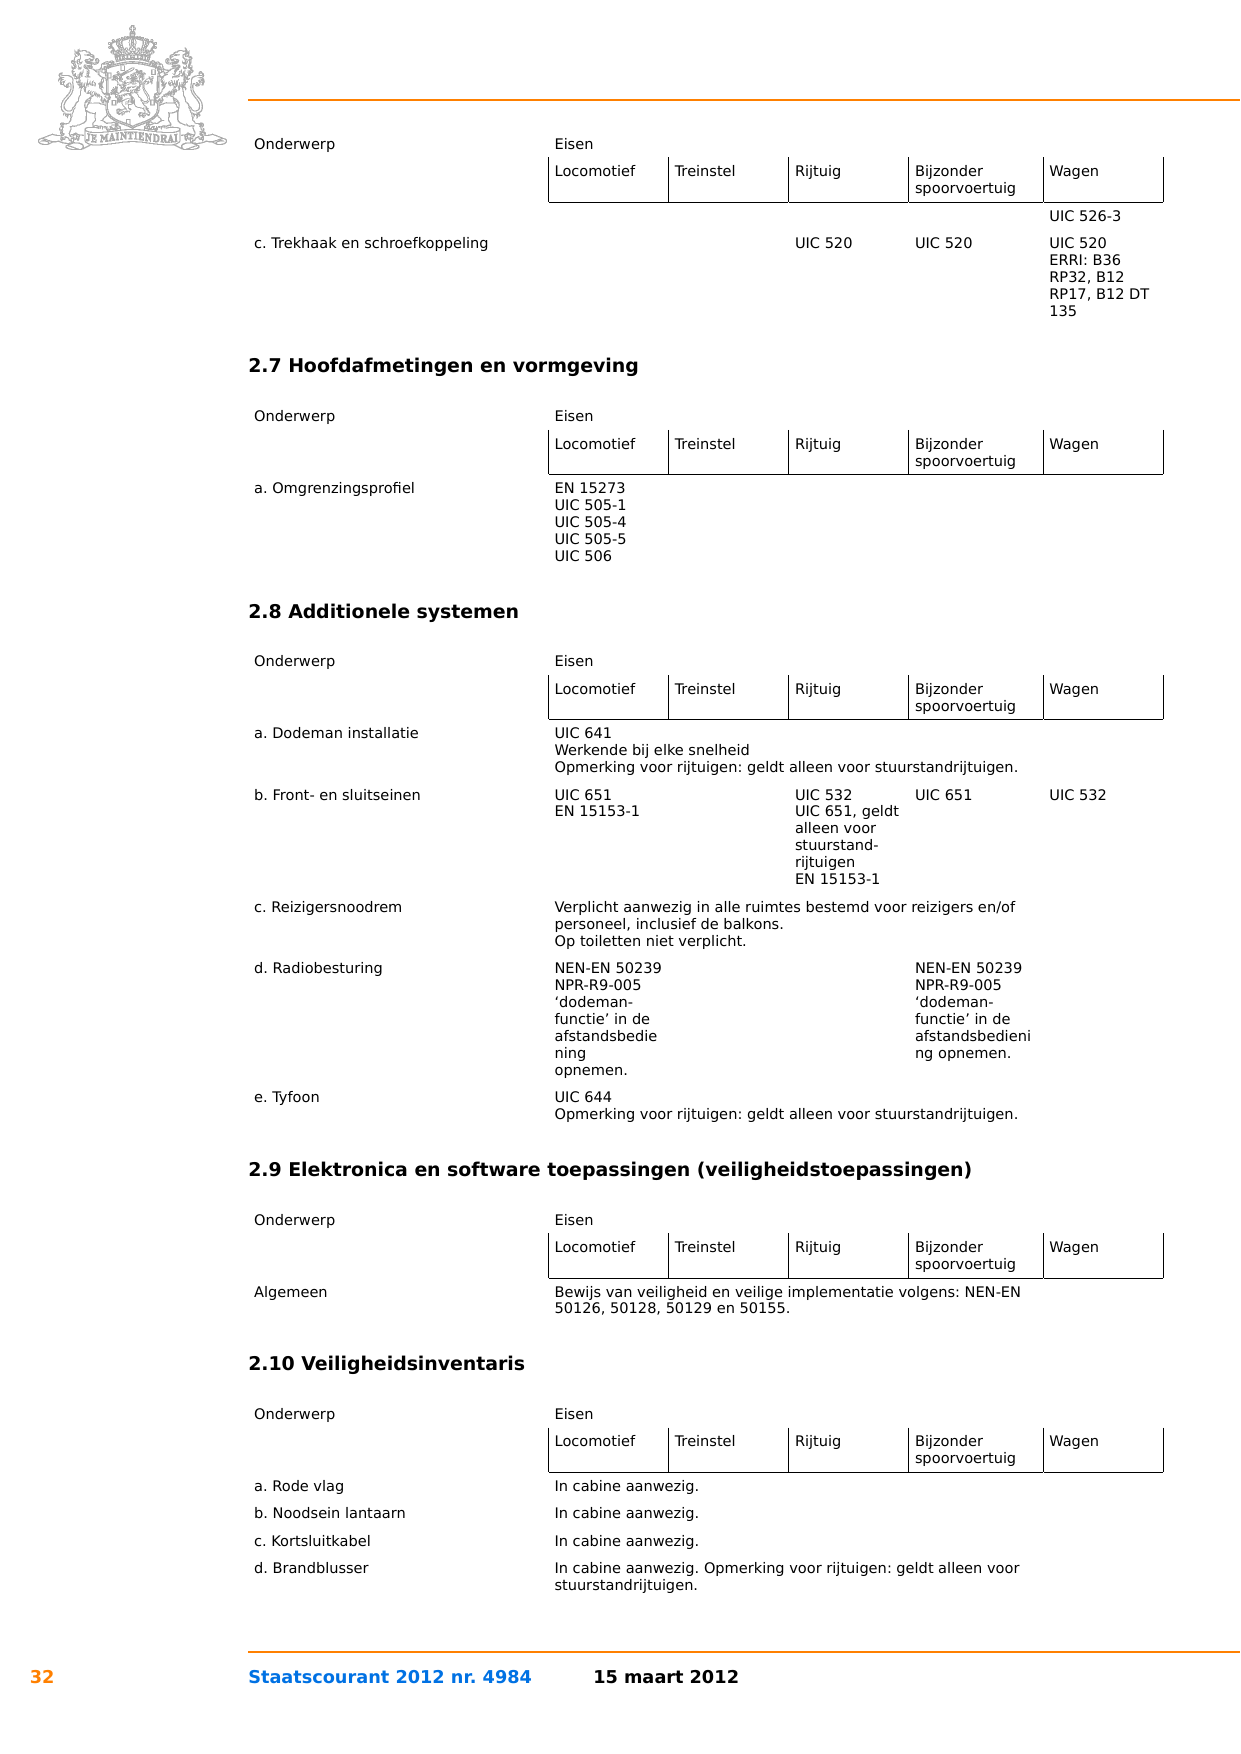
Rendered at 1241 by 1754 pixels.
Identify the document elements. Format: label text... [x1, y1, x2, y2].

table_cell c. Kortsluitkabel [249, 1528, 548, 1554]
table_cell Wagen [1044, 158, 1163, 202]
table_header Onderwerp [249, 649, 548, 719]
table_cell Wagen [1044, 1234, 1163, 1278]
table_cell [669, 230, 788, 324]
table_cell In cabine aanwezig. [549, 1500, 1043, 1527]
table_cell Wagen [1044, 676, 1163, 719]
table_cell Bijzonder spoorvoertuig [909, 1234, 1043, 1278]
table_cell Locomotief [549, 431, 668, 474]
table_header Onderwerp [249, 1207, 548, 1278]
table_cell Algemeen [249, 1279, 548, 1322]
table_header Eisen [549, 1207, 1163, 1233]
table_cell Treinstel [669, 1234, 788, 1278]
table_header Eisen [549, 649, 1163, 675]
subtitle 2.7 Hoofdafmetingen en vormgeving [248, 355, 1163, 377]
table_cell Treinstel [669, 431, 788, 474]
table_cell UIC 520 ERRI: B36 RP32, B12 RP17, B12 DT 135 [1044, 230, 1163, 324]
table_cell UIC 651 EN 15153-1 [549, 782, 788, 893]
table_cell Rijtuig [789, 1429, 908, 1472]
table_cell [1044, 1500, 1163, 1527]
table_cell a. Rode vlag [249, 1473, 548, 1499]
subtitle 2.9 Elektronica en software toepassingen (veiligheidstoepassingen) [248, 1159, 1163, 1181]
table_header Eisen [549, 131, 1163, 157]
table_cell Locomotief [549, 1429, 668, 1472]
table_cell Rijtuig [789, 676, 908, 719]
table_cell Rijtuig [789, 1234, 908, 1278]
table_cell c. Reizigersnoodrem [249, 894, 548, 954]
table_cell Bijzonder spoorvoertuig [909, 431, 1043, 474]
table_cell UIC 532 [1044, 782, 1163, 893]
table_cell [549, 203, 788, 229]
table_cell [1044, 894, 1163, 954]
table_cell UIC 644 Opmerking voor rijtuigen: geldt alleen voor stuurstandrijtuigen. [549, 1085, 1043, 1128]
table_cell Bijzonder spoorvoertuig [909, 676, 1043, 719]
table_cell Rijtuig [789, 158, 908, 202]
table_cell c. Trekhaak en schroefkoppeling [249, 230, 548, 324]
table_cell UIC 651 [909, 782, 1043, 893]
table_cell NEN-EN 50239 NPR-R9-005 ‘dodeman-functie’ in de afstandsbediening opnemen. [909, 955, 1043, 1083]
table_cell Rijtuig [789, 431, 908, 474]
table_cell In cabine aanwezig. Opmerking voor rijtuigen: geldt alleen voor stuurstandrijtuigen. [549, 1555, 1043, 1598]
table_cell Locomotief [549, 676, 668, 719]
table_cell In cabine aanwezig. [549, 1473, 1043, 1499]
table_cell [549, 230, 668, 324]
table_cell Wagen [1044, 1429, 1163, 1472]
table_cell UIC 520 [909, 230, 1043, 324]
subtitle 2.10 Veiligheidsinventaris [248, 1353, 1163, 1375]
table_cell NEN-EN 50239 NPR-R9-005 ‘dodeman-functie’ in de afstandsbediening opnemen. [549, 955, 668, 1083]
table_cell [249, 203, 548, 229]
table_cell EN 15273 UIC 505-1 UIC 505-4 UIC 505-5 UIC 506 [549, 475, 1163, 569]
table_cell Locomotief [549, 158, 668, 202]
table_cell b. Noodsein lantaarn [249, 1500, 548, 1527]
table_header Onderwerp [249, 131, 548, 202]
table_cell Wagen [1044, 431, 1163, 474]
table_cell Treinstel [669, 676, 788, 719]
table_cell d. Brandblusser [249, 1555, 548, 1598]
table_cell In cabine aanwezig. [549, 1528, 1043, 1554]
table_cell [1044, 1528, 1163, 1554]
table_cell Treinstel [669, 158, 788, 202]
table_cell [1044, 1085, 1163, 1128]
table_cell [789, 203, 908, 229]
table_cell UIC 526-3 [1044, 203, 1163, 229]
table_cell d. Radiobesturing [249, 955, 548, 1083]
table_cell a. Omgrenzingsprofiel [249, 475, 548, 569]
table_header Onderwerp [249, 1401, 548, 1472]
table_cell Bijzonder spoorvoertuig [909, 158, 1043, 202]
table_cell UIC 520 [789, 230, 908, 324]
table_cell Treinstel [669, 1429, 788, 1472]
table_cell Bijzonder spoorvoertuig [909, 1429, 1043, 1472]
table_cell [789, 955, 908, 1083]
subtitle 2.8 Additionele systemen [248, 601, 1163, 622]
table_header Onderwerp [249, 404, 548, 474]
table_cell [909, 203, 1043, 229]
table_cell [1044, 1473, 1163, 1499]
table_header Eisen [549, 404, 1163, 430]
table_cell [1044, 1279, 1163, 1322]
table_cell b. Front- en sluitseinen [249, 782, 548, 893]
table_cell e. Tyfoon [249, 1085, 548, 1128]
table_cell Verplicht aanwezig in alle ruimtes bestemd voor reizigers en/of personeel, inclusief de balkons. Op toiletten niet verplicht. [549, 894, 1043, 954]
table_cell UIC 532 UIC 651, geldt alleen voor stuurstand-rijtuigen EN 15153-1 [789, 782, 908, 893]
table_cell [1044, 1555, 1163, 1598]
table_header Eisen [549, 1401, 1163, 1427]
table_cell Locomotief [549, 1234, 668, 1278]
table_cell UIC 641 Werkende bij elke snelheid Opmerking voor rijtuigen: geldt alleen voor stuurstandrijtuigen. [549, 720, 1043, 781]
table_cell [1044, 720, 1163, 781]
table_cell Bewijs van veiligheid en veilige implementatie volgens: NEN-EN 50126, 50128, 50129 en 50155. [549, 1279, 1043, 1322]
table_cell [669, 955, 788, 1083]
table_cell a. Dodeman installatie [249, 720, 548, 781]
picture [38, 25, 227, 150]
table_cell [1044, 955, 1163, 1083]
